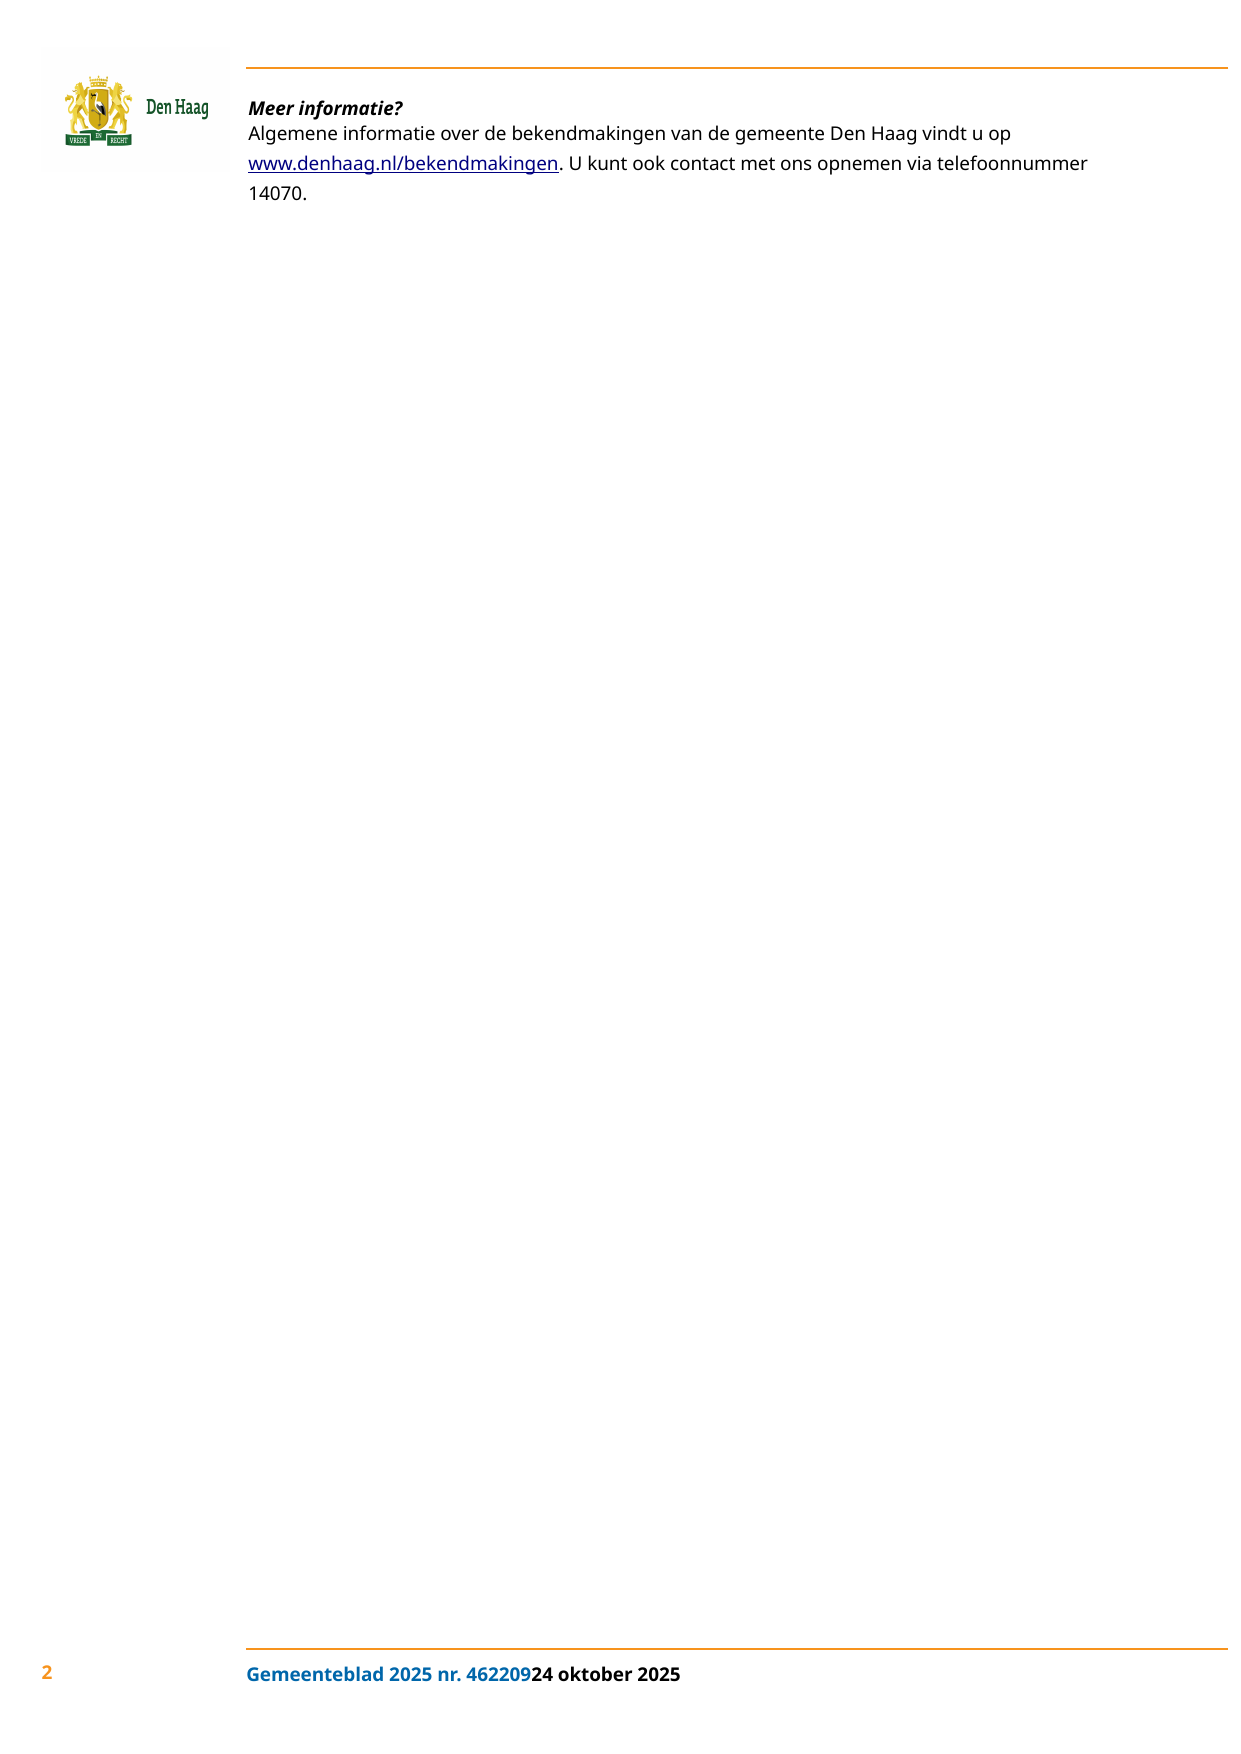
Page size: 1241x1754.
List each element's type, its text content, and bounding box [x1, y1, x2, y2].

text Meer informatie? [248, 95, 1152, 121]
picture [41, 47, 231, 172]
text Algemene informatie over de bekendmakingen van de gemeente Den Haag vindt u op www.denhaag.nl/bekendmakingen. U kunt ook contact met ons opnemen via telefoonnummer 14070. [248, 121, 1152, 205]
